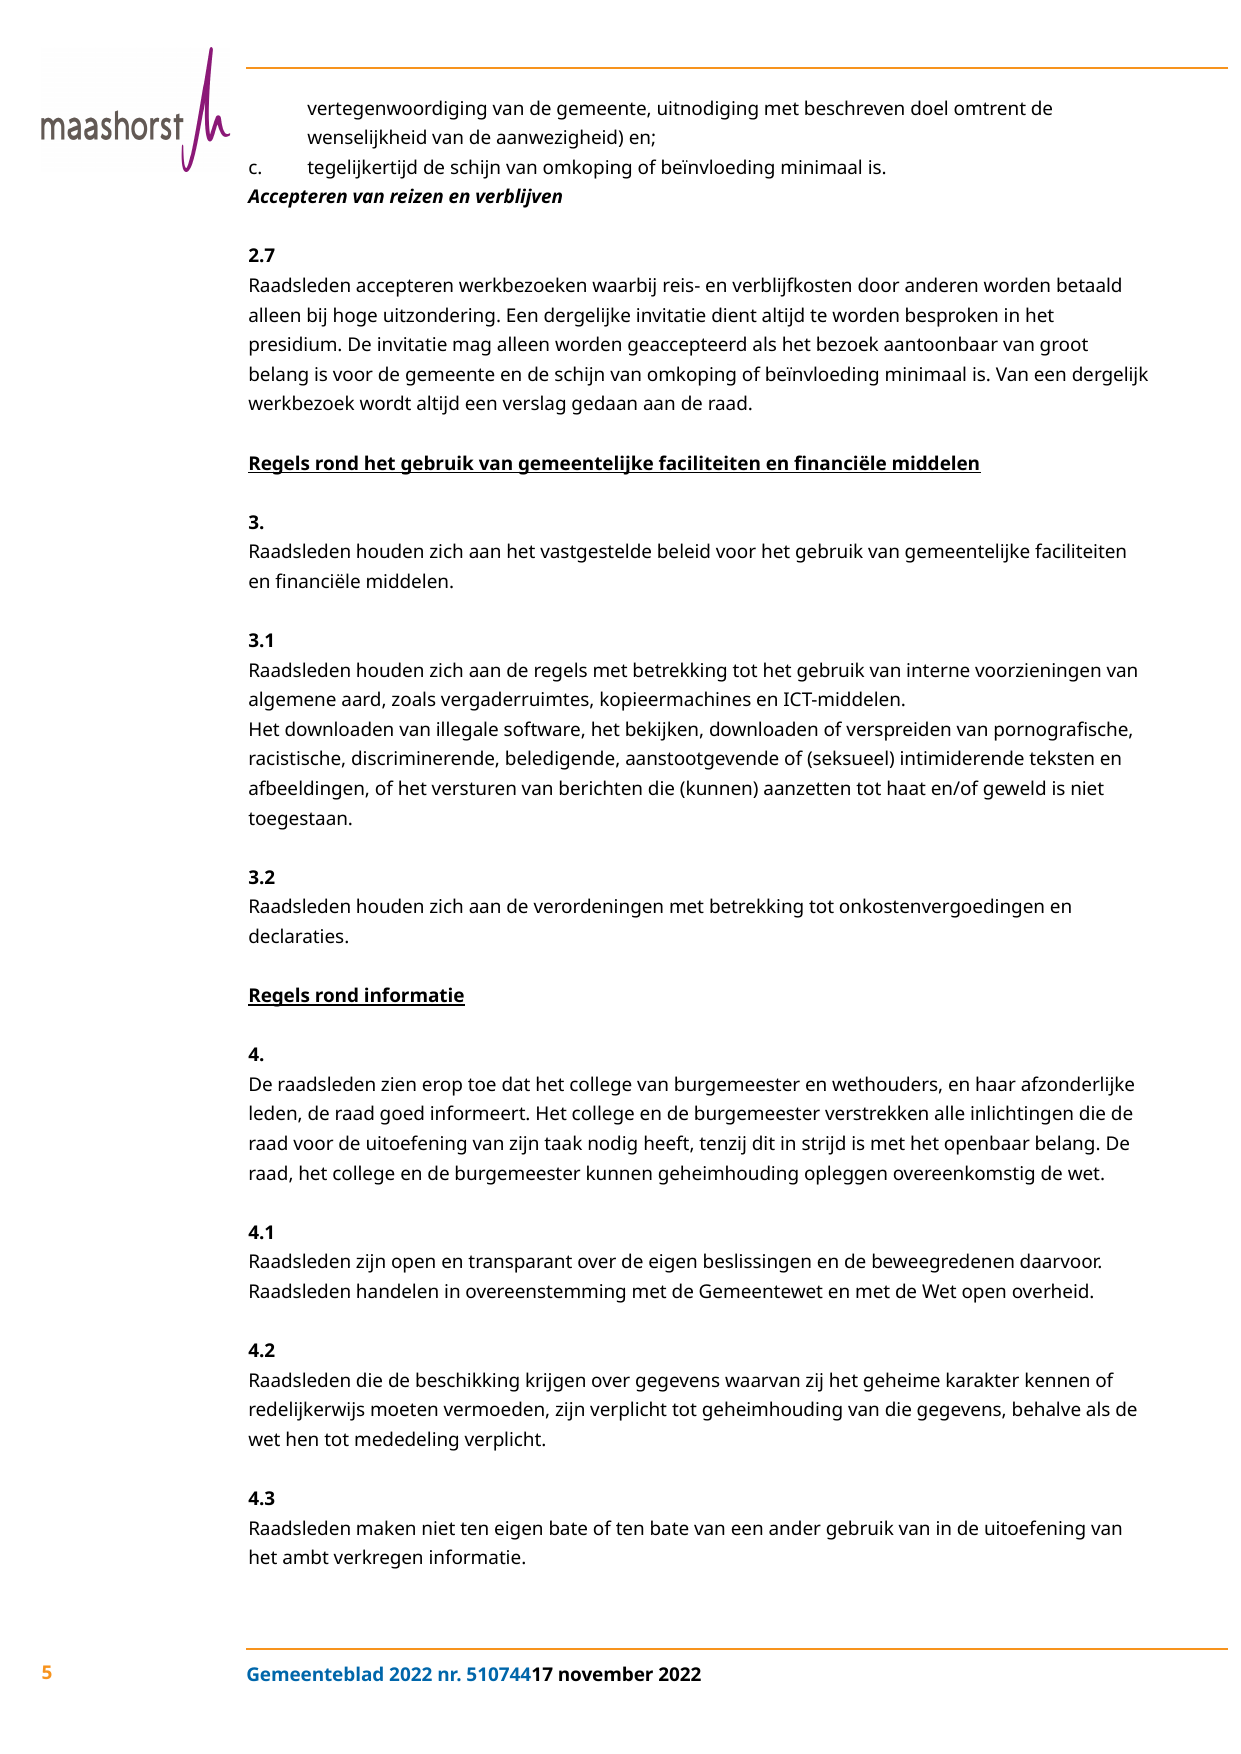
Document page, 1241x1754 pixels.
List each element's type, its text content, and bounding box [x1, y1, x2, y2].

picture [41, 47, 231, 172]
text Raadsleden zijn open en transparant over de eigen beslissingen en de beweegredenen daarvoor. Raadsleden handelen in overeenstemming met de Gemeentewet en met de Wet open overheid. [248, 1248, 1152, 1304]
text 4.1 [248, 1219, 1152, 1245]
text Raadsleden houden zich aan het vastgestelde beleid voor het gebruik van gemeentelijke faciliteiten en financiële middelen. [248, 538, 1152, 594]
text Accepteren van reizen en verblijven [248, 183, 1152, 209]
text 3.2 [248, 864, 1152, 890]
text Raadsleden maken niet ten eigen bate of ten bate van een ander gebruik van in de uitoefening van het ambt verkregen informatie. [248, 1515, 1152, 1570]
text De raadsleden zien erop toe dat het college van burgemeester en wethouders, en haar afzonderlijke leden, de raad goed informeert. Het college en de burgemeester verstrekken alle inlichtingen die de raad voor de uitoefening van zijn taak nodig heeft, tenzij dit in strijd is met het openbaar belang. De raad, het college en de burgemeester kunnen geheimhouding opleggen overeenkomstig de wet. [248, 1071, 1152, 1186]
text Raadsleden houden zich aan de regels met betrekking tot het gebruik van interne voorzieningen van algemene aard, zoals vergaderruimtes, kopieermachines en ICT-middelen. [248, 657, 1152, 712]
text 4. [248, 1041, 1152, 1067]
text 3.1 [248, 627, 1152, 653]
text 4.3 [248, 1485, 1152, 1511]
text 2.7 [248, 243, 1152, 268]
text Regels rond informatie [248, 982, 1152, 1008]
text Raadsleden houden zich aan de verordeningen met betrekking tot onkostenvergoedingen en declaraties. [248, 893, 1152, 949]
text 4.2 [248, 1337, 1152, 1363]
list vertegenwoordiging van de gemeente, uitnodiging met beschreven doel omtrent de wenselijkheid van de aanwezigheid) en; [248, 95, 1152, 150]
text Raadsleden accepteren werkbezoeken waarbij reis- en verblijfkosten door anderen worden betaald alleen bij hoge uitzondering. Een dergelijke invitatie dient altijd te worden besproken in het presidium. De invitatie mag alleen worden geaccepteerd als het bezoek aantoonbaar van groot belang is voor de gemeente en de schijn van omkoping of beïnvloeding minimaal is. Van een dergelijk werkbezoek wordt altijd een verslag gedaan aan de raad. [248, 272, 1152, 416]
text Regels rond het gebruik van gemeentelijke faciliteiten en financiële middelen [248, 450, 1152, 476]
list tegelijkertijd de schijn van omkoping of beïnvloeding minimaal is. [248, 154, 1152, 180]
text Raadsleden die de beschikking krijgen over gegevens waarvan zij het geheime karakter kennen of redelijkerwijs moeten vermoeden, zijn verplicht tot geheimhouding van die gegevens, behalve als de wet hen tot mededeling verplicht. [248, 1367, 1152, 1452]
text 3. [248, 509, 1152, 535]
text Het downloaden van illegale software, het bekijken, downloaden of verspreiden van pornografische, racistische, discriminerende, beledigende, aanstootgevende of (seksueel) intimiderende teksten en afbeeldingen, of het versturen van berichten die (kunnen) aanzetten tot haat en/of geweld is niet toegestaan. [248, 716, 1152, 831]
